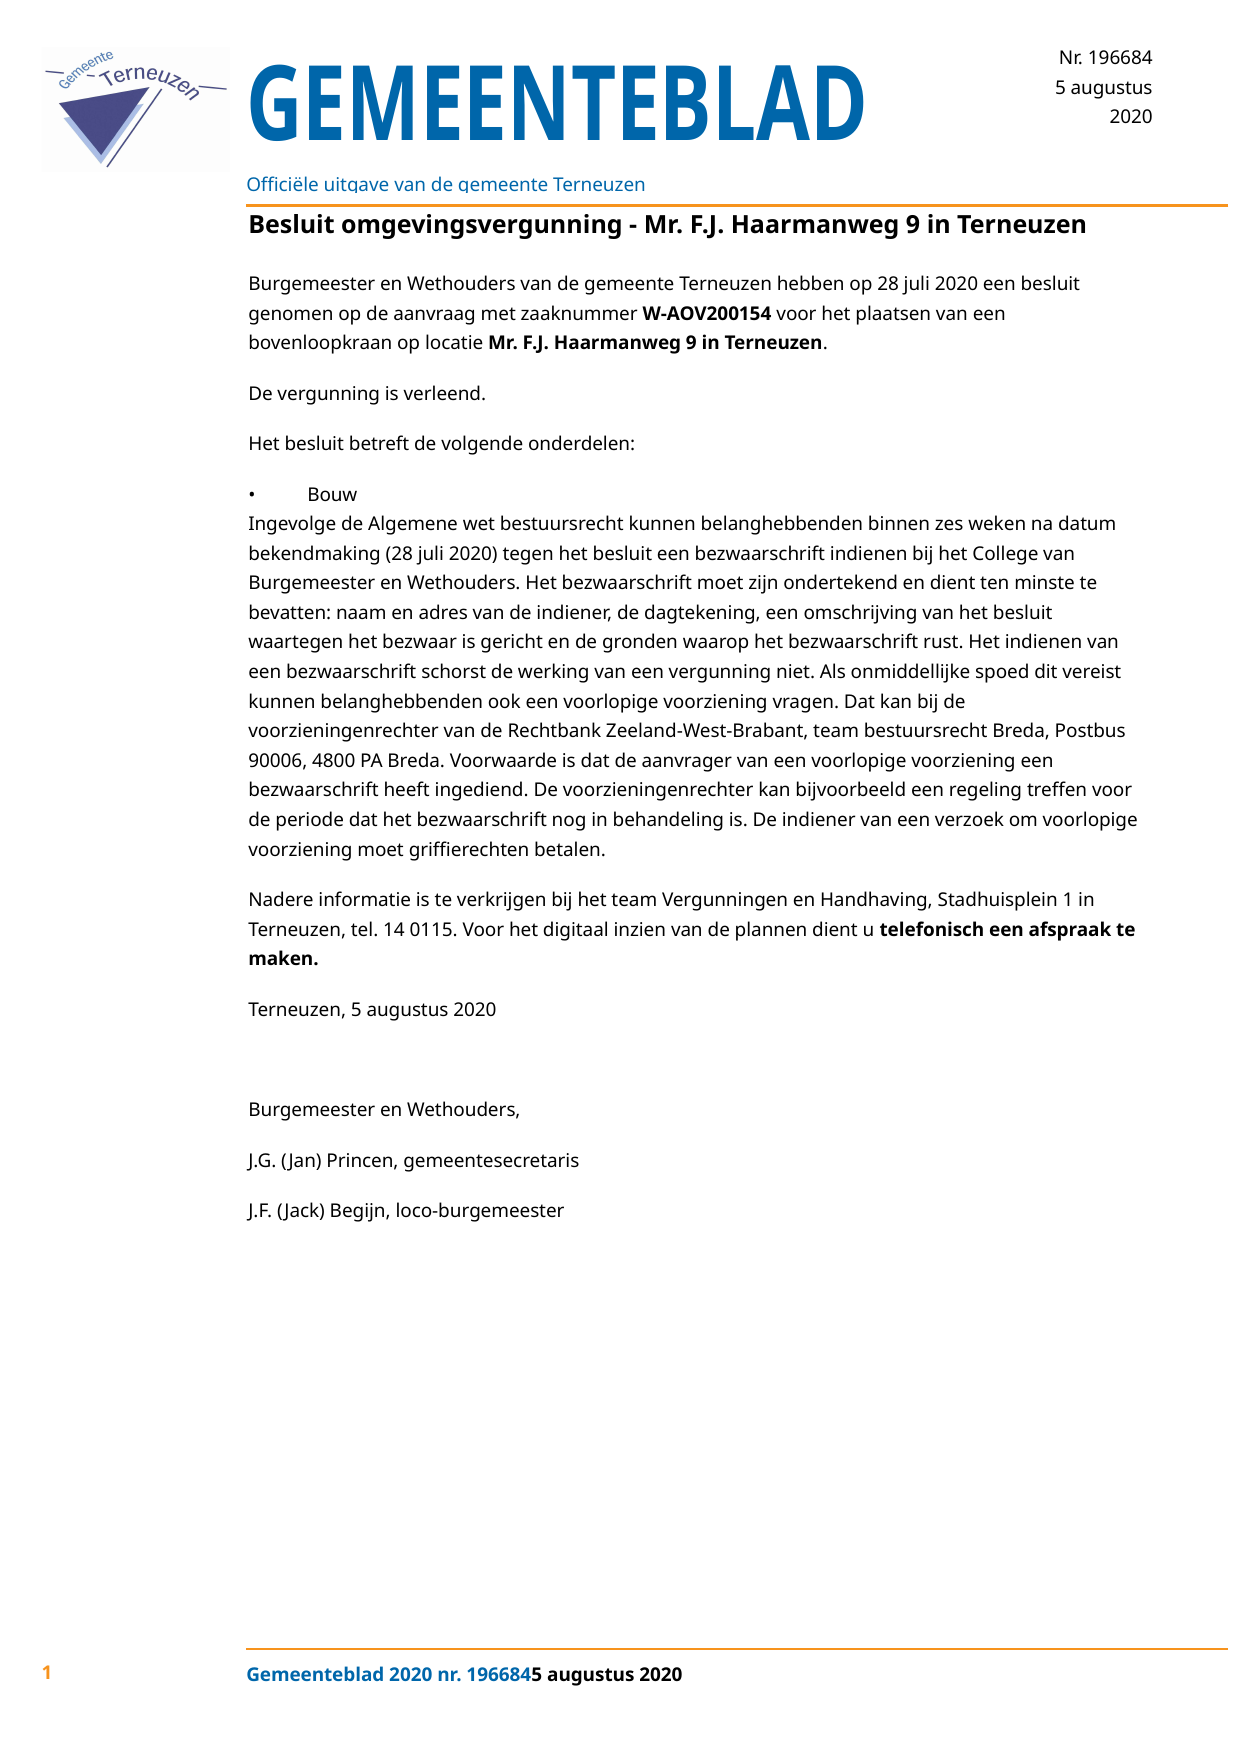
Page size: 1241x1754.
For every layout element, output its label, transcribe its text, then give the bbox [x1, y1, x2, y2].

text Burgemeester en Wethouders van de gemeente Terneuzen hebben op 28 juli 2020 een besluit genomen op de aanvraag met zaaknummer W-AOV200154 voor het plaatsen van een bovenloopkraan op locatie Mr. F.J. Haarmanweg 9 in Terneuzen. [248, 270, 1152, 355]
text Terneuzen, 5 augustus 2020 [248, 996, 1152, 1021]
list Bouw [248, 481, 1152, 506]
text Nadere informatie is te verkrijgen bij het team Vergunningen en Handhaving, Stadhuisplein 1 in Terneuzen, tel. 14 0115. Voor het digitaal inzien van de plannen dient u telefonisch een afspraak te maken. [248, 886, 1152, 971]
picture [41, 47, 231, 172]
text J.G. (Jan) Princen, gemeentesecretaris [248, 1147, 1152, 1173]
text Burgemeester en Wethouders, [248, 1097, 1152, 1122]
text De vergunning is verleend. [248, 380, 1152, 406]
text Besluit omgevingsvergunning - Mr. F.J. Haarmanweg 9 in Terneuzen [248, 207, 1152, 241]
text Ingevolge de Algemene wet bestuursrecht kunnen belanghebbenden binnen zes weken na datum bekendmaking (28 juli 2020) tegen het besluit een bezwaarschrift indienen bij het College van Burgemeester en Wethouders. Het bezwaarschrift moet zijn ondertekend en dient ten minste te bevatten: naam en adres van de indiener, de dagtekening, een omschrijving van het besluit waartegen het bezwaar is gericht en de gronden waarop het bezwaarschrift rust. Het indienen van een bezwaarschrift schorst de werking van een vergunning niet. Als onmiddellijke spoed dit vereist kunnen belanghebbenden ook een voorlopige voorziening vragen. Dat kan bij de voorzieningenrechter van de Rechtbank Zeeland-West-Brabant, team bestuursrecht Breda, Postbus 90006, 4800 PA Breda. Voorwaarde is dat de aanvrager van een voorlopige voorziening een bezwaarschrift heeft ingediend. De voorzieningenrechter kan bijvoorbeeld een regeling treffen voor de periode dat het bezwaarschrift nog in behandeling is. De indiener van een verzoek om voorlopige voorziening moet griffierechten betalen. [248, 510, 1152, 861]
text Het besluit betreft de volgende onderdelen: [248, 430, 1152, 456]
text J.F. (Jack) Begijn, loco-burgemeester [248, 1197, 1152, 1223]
